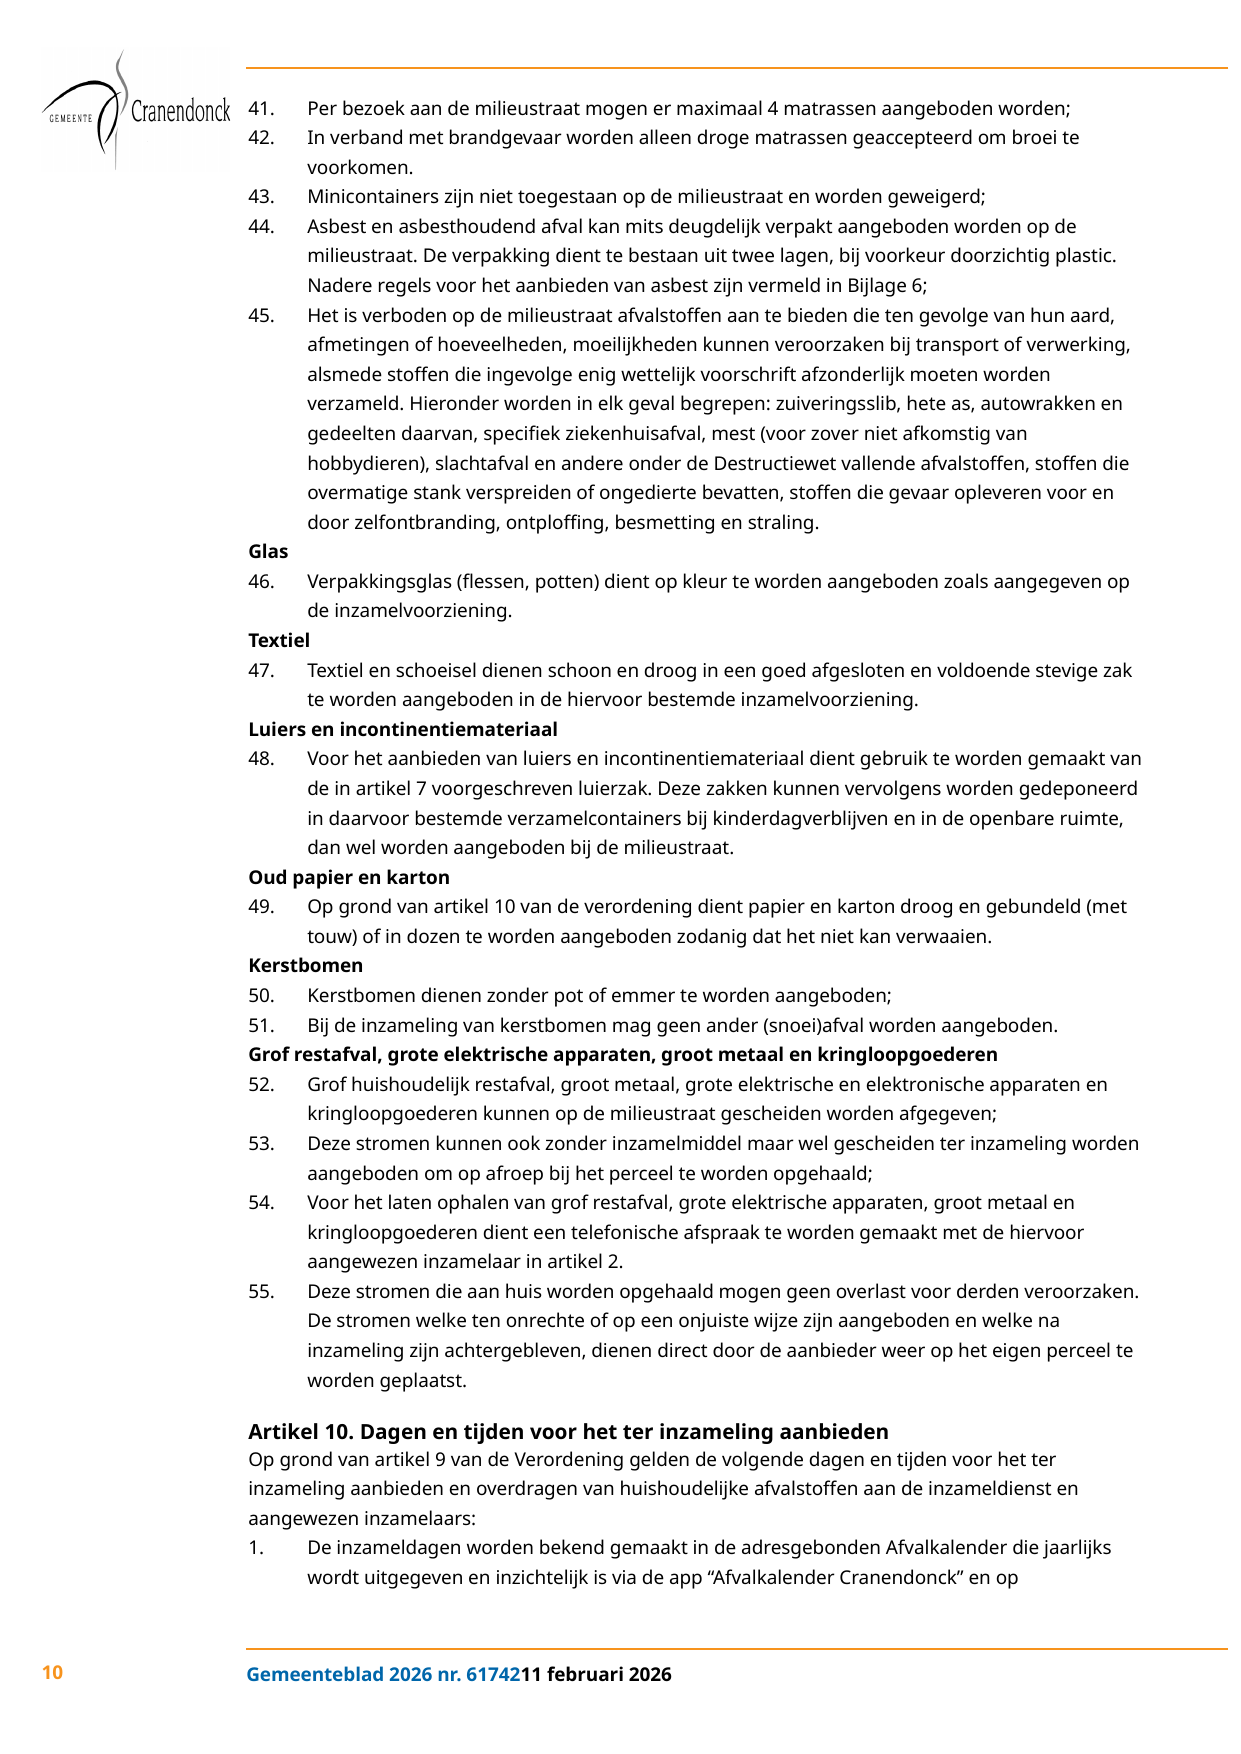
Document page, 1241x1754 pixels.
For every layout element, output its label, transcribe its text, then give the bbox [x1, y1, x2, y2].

list Deze stromen kunnen ook zonder inzamelmiddel maar wel gescheiden ter inzameling worden aangeboden om op afroep bij het perceel te worden opgehaald; [248, 1130, 1152, 1186]
list Op grond van artikel 10 van de verordening dient papier en karton droog en gebundeld (met touw) of in dozen te worden aangeboden zodanig dat het niet kan verwaaien. [248, 893, 1152, 949]
list Deze stromen die aan huis worden opgehaald mogen geen overlast voor derden veroorzaken. De stromen welke ten onrechte of op een onjuiste wijze zijn aangeboden en welke na inzameling zijn achtergebleven, dienen direct door de aanbieder weer op het eigen perceel te worden geplaatst. [248, 1278, 1152, 1393]
text Oud papier en karton [248, 864, 1152, 890]
list In verband met brandgevaar worden alleen droge matrassen geaccepteerd om broei te voorkomen. [248, 124, 1152, 180]
text Glas [248, 538, 1152, 564]
list De inzameldagen worden bekend gemaakt in de adresgebonden Afvalkalender die jaarlijks wordt uitgegeven en inzichtelijk is via de app “Afvalkalender Cranendonck” en op [248, 1534, 1152, 1590]
list Bij de inzameling van kerstbomen mag geen ander (snoei)afval worden aangeboden. [248, 1012, 1152, 1038]
text Grof restafval, grote elektrische apparaten, groot metaal en kringloopgoederen [248, 1041, 1152, 1067]
text Textiel [248, 627, 1152, 653]
list Asbest en asbesthoudend afval kan mits deugdelijk verpakt aangeboden worden op de milieustraat. De verpakking dient te bestaan uit twee lagen, bij voorkeur doorzichtig plastic. Nadere regels voor het aanbieden van asbest zijn vermeld in Bijlage 6; [248, 213, 1152, 298]
list Per bezoek aan de milieustraat mogen er maximaal 4 matrassen aangeboden worden; [248, 95, 1152, 121]
list Grof huishoudelijk restafval, groot metaal, grote elektrische en elektronische apparaten en kringloopgoederen kunnen op de milieustraat gescheiden worden afgegeven; [248, 1071, 1152, 1126]
list Kerstbomen dienen zonder pot of emmer te worden aangeboden; [248, 982, 1152, 1008]
picture [41, 47, 231, 172]
text Luiers en incontinentiemateriaal [248, 716, 1152, 742]
text Op grond van artikel 9 van de Verordening gelden de volgende dagen en tijden voor het ter inzameling aanbieden en overdragen van huishoudelijke afvalstoffen aan de inzameldienst en aangewezen inzamelaars: [248, 1446, 1152, 1531]
list Voor het aanbieden van luiers en incontinentiemateriaal dient gebruik te worden gemaakt van de in artikel 7 voorgeschreven luierzak. Deze zakken kunnen vervolgens worden gedeponeerd in daarvoor bestemde verzamelcontainers bij kinderdagverblijven en in de openbare ruimte, dan wel worden aangeboden bij de milieustraat. [248, 746, 1152, 860]
list Verpakkingsglas (flessen, potten) dient op kleur te worden aangeboden zoals aangegeven op de inzamelvoorziening. [248, 568, 1152, 623]
list Voor het laten ophalen van grof restafval, grote elektrische apparaten, groot metaal en kringloopgoederen dient een telefonische afspraak te worden gemaakt met de hiervoor aangewezen inzamelaar in artikel 2. [248, 1189, 1152, 1274]
list Het is verboden op de milieustraat afvalstoffen aan te bieden die ten gevolge van hun aard, afmetingen of hoeveelheden, moeilijkheden kunnen veroorzaken bij transport of verwerking, alsmede stoffen die ingevolge enig wettelijk voorschrift afzonderlijk moeten worden verzameld. Hieronder worden in elk geval begrepen: zuiveringsslib, hete as, autowrakken en gedeelten daarvan, specifiek ziekenhuisafval, mest (voor zover niet afkomstig van hobbydieren), slachtafval en andere onder de Destructiewet vallende afvalstoffen, stoffen die overmatige stank verspreiden of ongedierte bevatten, stoffen die gevaar opleveren voor en door zelfontbranding, ontploffing, besmetting en straling. [248, 302, 1152, 535]
list Minicontainers zijn niet toegestaan op de milieustraat en worden geweigerd; [248, 183, 1152, 209]
list Textiel en schoeisel dienen schoon en droog in een goed afgesloten en voldoende stevige zak te worden aangeboden in de hiervoor bestemde inzamelvoorziening. [248, 657, 1152, 712]
text Artikel 10. Dagen en tijden voor het ter inzameling aanbieden [248, 1417, 1152, 1446]
text Kerstbomen [248, 953, 1152, 978]
